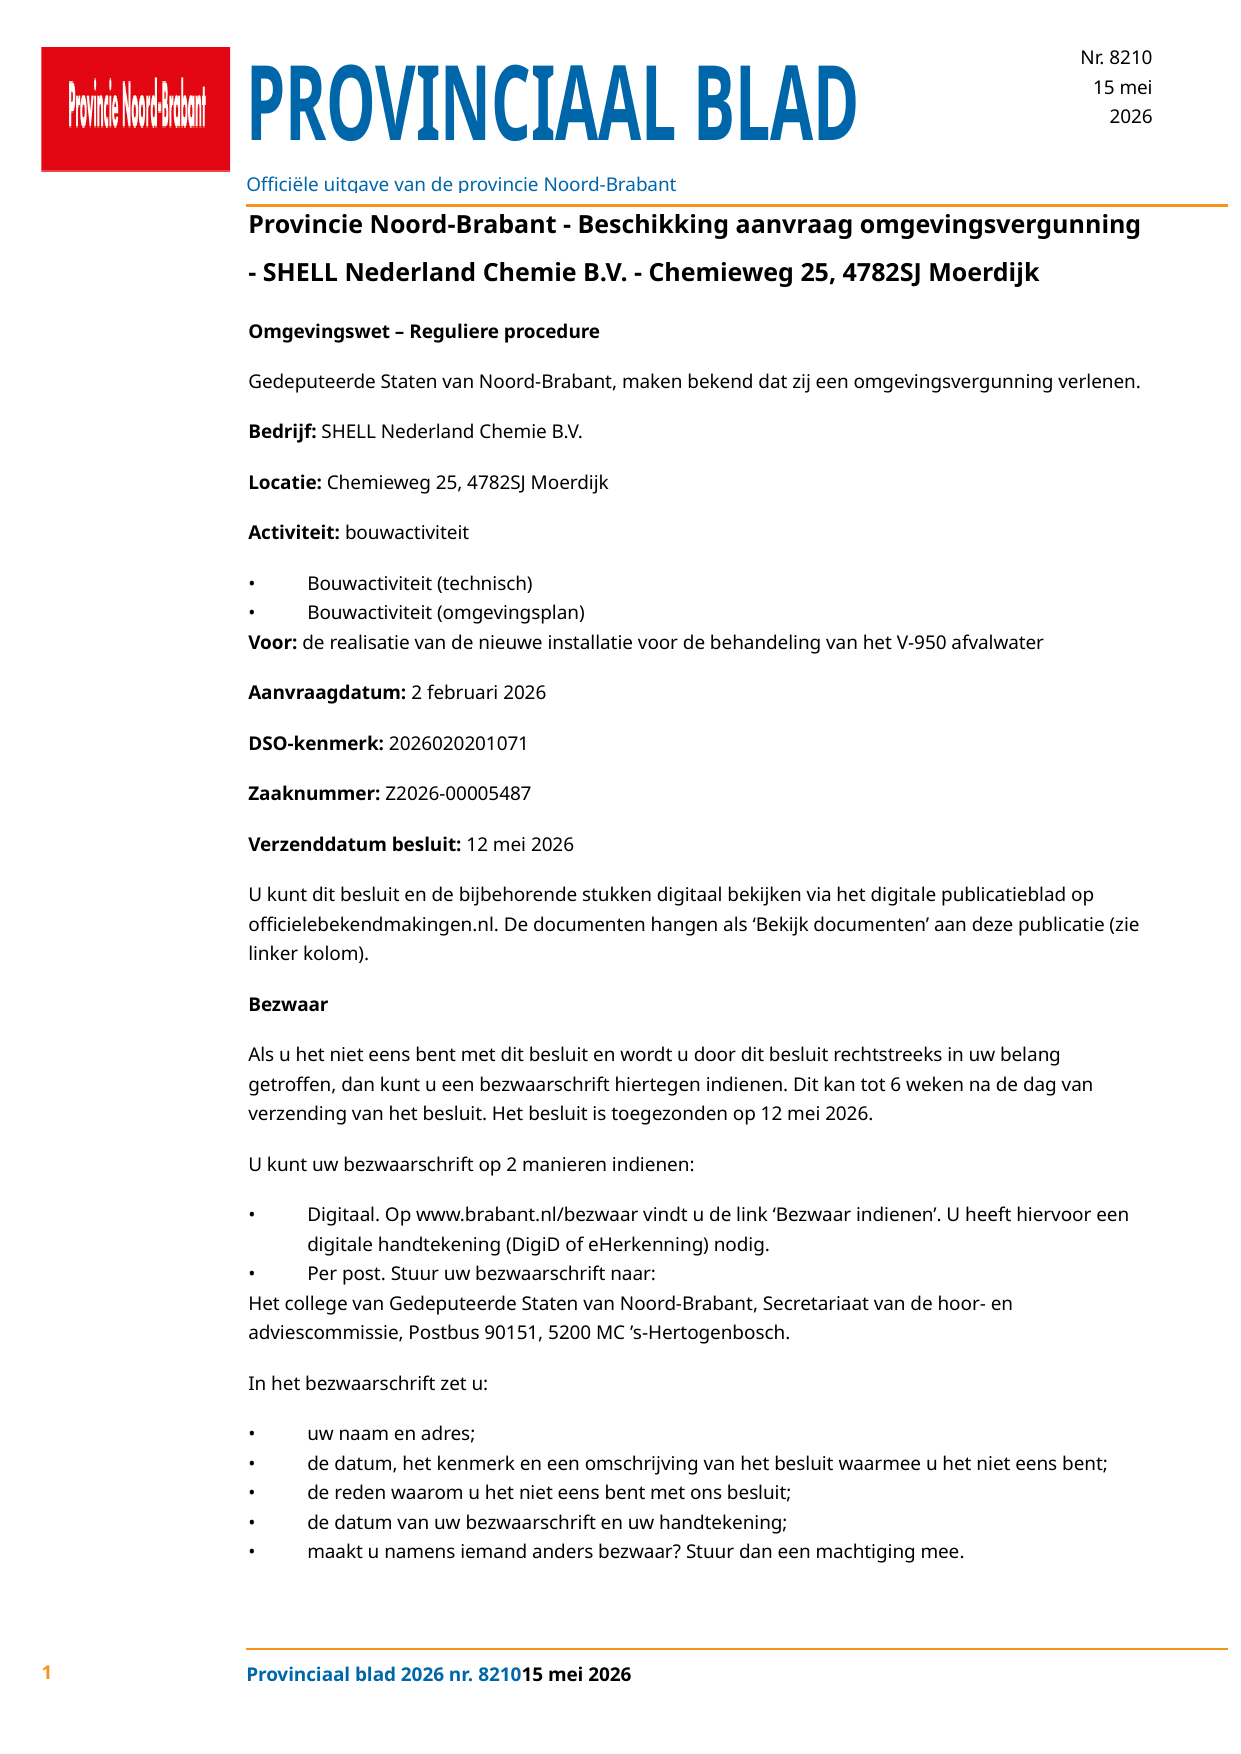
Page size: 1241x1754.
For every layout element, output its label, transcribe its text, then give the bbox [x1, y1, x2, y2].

text Bedrijf: SHELL Nederland Chemie B.V. [248, 419, 1152, 444]
text Activiteit: bouwactiviteit [248, 519, 1152, 545]
text Aanvraagdatum: 2 februari 2026 [248, 679, 1152, 705]
list uw naam en adres; [248, 1420, 1152, 1446]
list de reden waarom u het niet eens bent met ons besluit; [248, 1479, 1152, 1505]
text In het bezwaarschrift zet u: [248, 1370, 1152, 1396]
text Het college van Gedeputeerde Staten van Noord-Brabant, Secretariaat van de hoor- en adviescommissie, Postbus 90151, 5200 MC ’s‑Hertogenbosch. [248, 1290, 1152, 1345]
list de datum van uw bezwaarschrift en uw handtekening; [248, 1509, 1152, 1535]
text Gedeputeerde Staten van Noord-Brabant, maken bekend dat zij een omgevingsvergunning verlenen. [248, 368, 1152, 394]
list maakt u namens iemand anders bezwaar? Stuur dan een machtiging mee. [248, 1539, 1152, 1564]
text Voor: de realisatie van de nieuwe installatie voor de behandeling van het V-950 afvalwater [248, 629, 1152, 655]
list Bouwactiviteit (technisch) [248, 570, 1152, 596]
text Locatie: Chemieweg 25, 4782SJ Moerdijk [248, 469, 1152, 495]
list Bouwactiviteit (omgevingsplan) [248, 599, 1152, 625]
text Bezwaar [248, 991, 1152, 1017]
text U kunt dit besluit en de bijbehorende stukken digitaal bekijken via het digitale publicatieblad op officielebekendmakingen.nl. De documenten hangen als ‘Bekijk documenten’ aan deze publicatie (zie linker kolom). [248, 881, 1152, 966]
text Zaaknummer: Z2026-00005487 [248, 780, 1152, 806]
text Omgevingswet – Reguliere procedure [248, 318, 1152, 344]
text Provincie Noord-Brabant - Beschikking aanvraag omgevingsvergunning - SHELL Nederland Chemie B.V. - Chemieweg 25, 4782SJ Moerdijk [248, 207, 1152, 288]
list de datum, het kenmerk en een omschrijving van het besluit waarmee u het niet eens bent; [248, 1450, 1152, 1476]
text Verzenddatum besluit: 12 mei 2026 [248, 831, 1152, 857]
text Als u het niet eens bent met dit besluit en wordt u door dit besluit rechtstreeks in uw belang getroffen, dan kunt u een bezwaarschrift hiertegen indienen. Dit kan tot 6 weken na de dag van verzending van het besluit. Het besluit is toegezonden op 12 mei 2026. [248, 1041, 1152, 1126]
text DSO-kenmerk: 2026020201071 [248, 730, 1152, 756]
list Per post. Stuur uw bezwaarschrift naar: [248, 1260, 1152, 1286]
picture [41, 47, 231, 172]
text U kunt uw bezwaarschrift op 2 manieren indienen: [248, 1151, 1152, 1177]
list Digitaal. Op www.brabant.nl/bezwaar vindt u de link ‘Bezwaar indienen’. U heeft hiervoor een digitale handtekening (DigiD of eHerkenning) nodig. [248, 1201, 1152, 1257]
